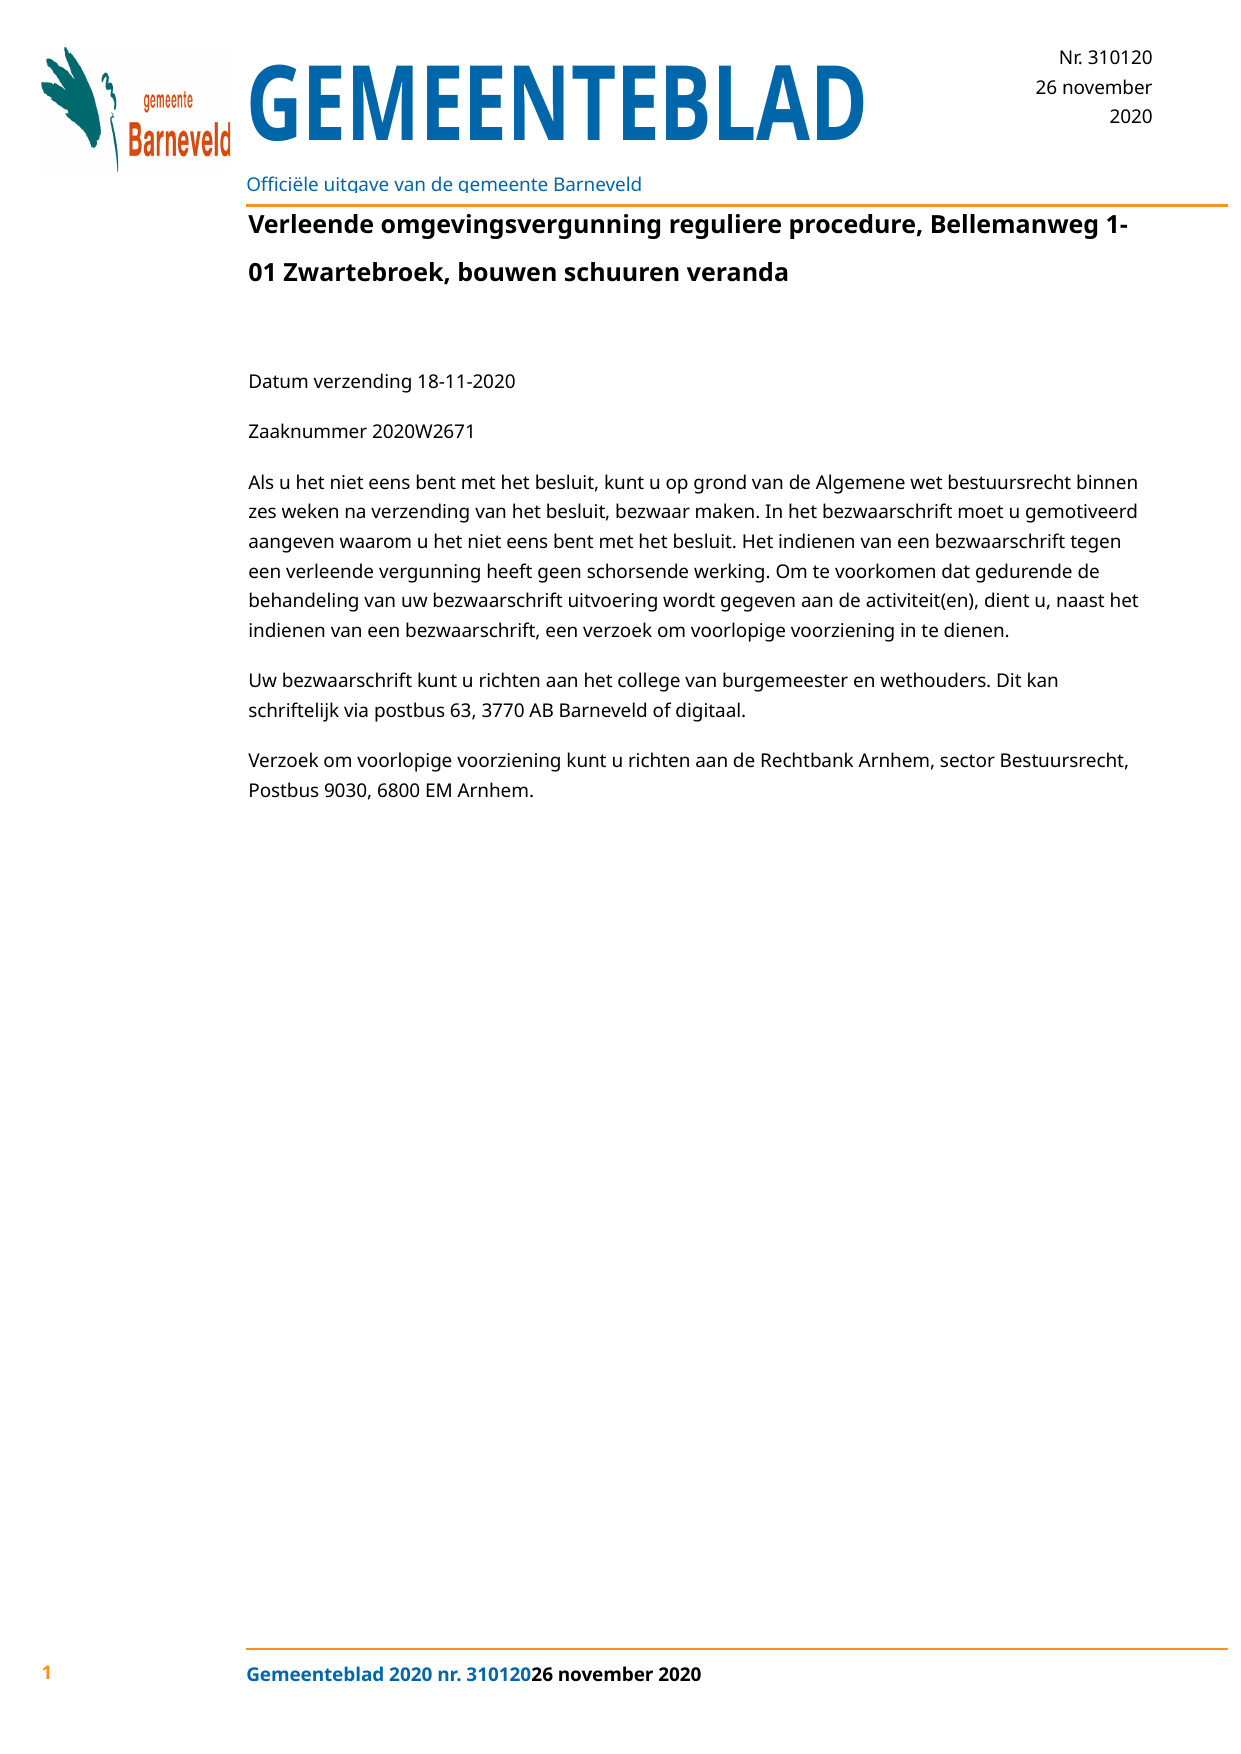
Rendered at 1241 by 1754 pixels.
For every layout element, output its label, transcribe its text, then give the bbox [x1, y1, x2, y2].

text Verleende omgevingsvergunning reguliere procedure, Bellemanweg 1-01 Zwartebroek, bouwen schuuren veranda [248, 207, 1152, 288]
text Verzoek om voorlopige voorziening kunt u richten aan de Rechtbank Arnhem, sector Bestuursrecht, Postbus 9030, 6800 EM Arnhem. [248, 747, 1152, 803]
text Datum verzending 18-11-2020 [248, 368, 1152, 394]
text Als u het niet eens bent met het besluit, kunt u op grond van de Algemene wet bestuursrecht binnen zes weken na verzending van het besluit, bezwaar maken. In het bezwaarschrift moet u gemotiveerd aangeven waarom u het niet eens bent met het besluit. Het indienen van een bezwaarschrift tegen een verleende vergunning heeft geen schorsende werking. Om te voorkomen dat gedurende de behandeling van uw bezwaarschrift uitvoering wordt gegeven aan de activiteit(en), dient u, naast het indienen van een bezwaarschrift, een verzoek om voorlopige voorziening in te dienen. [248, 469, 1152, 643]
picture [41, 47, 231, 172]
text Zaaknummer 2020W2671 [248, 419, 1152, 444]
text Uw bezwaarschrift kunt u richten aan het college van burgemeester en wethouders. Dit kan schriftelijk via postbus 63, 3770 AB Barneveld of digitaal. [248, 667, 1152, 723]
